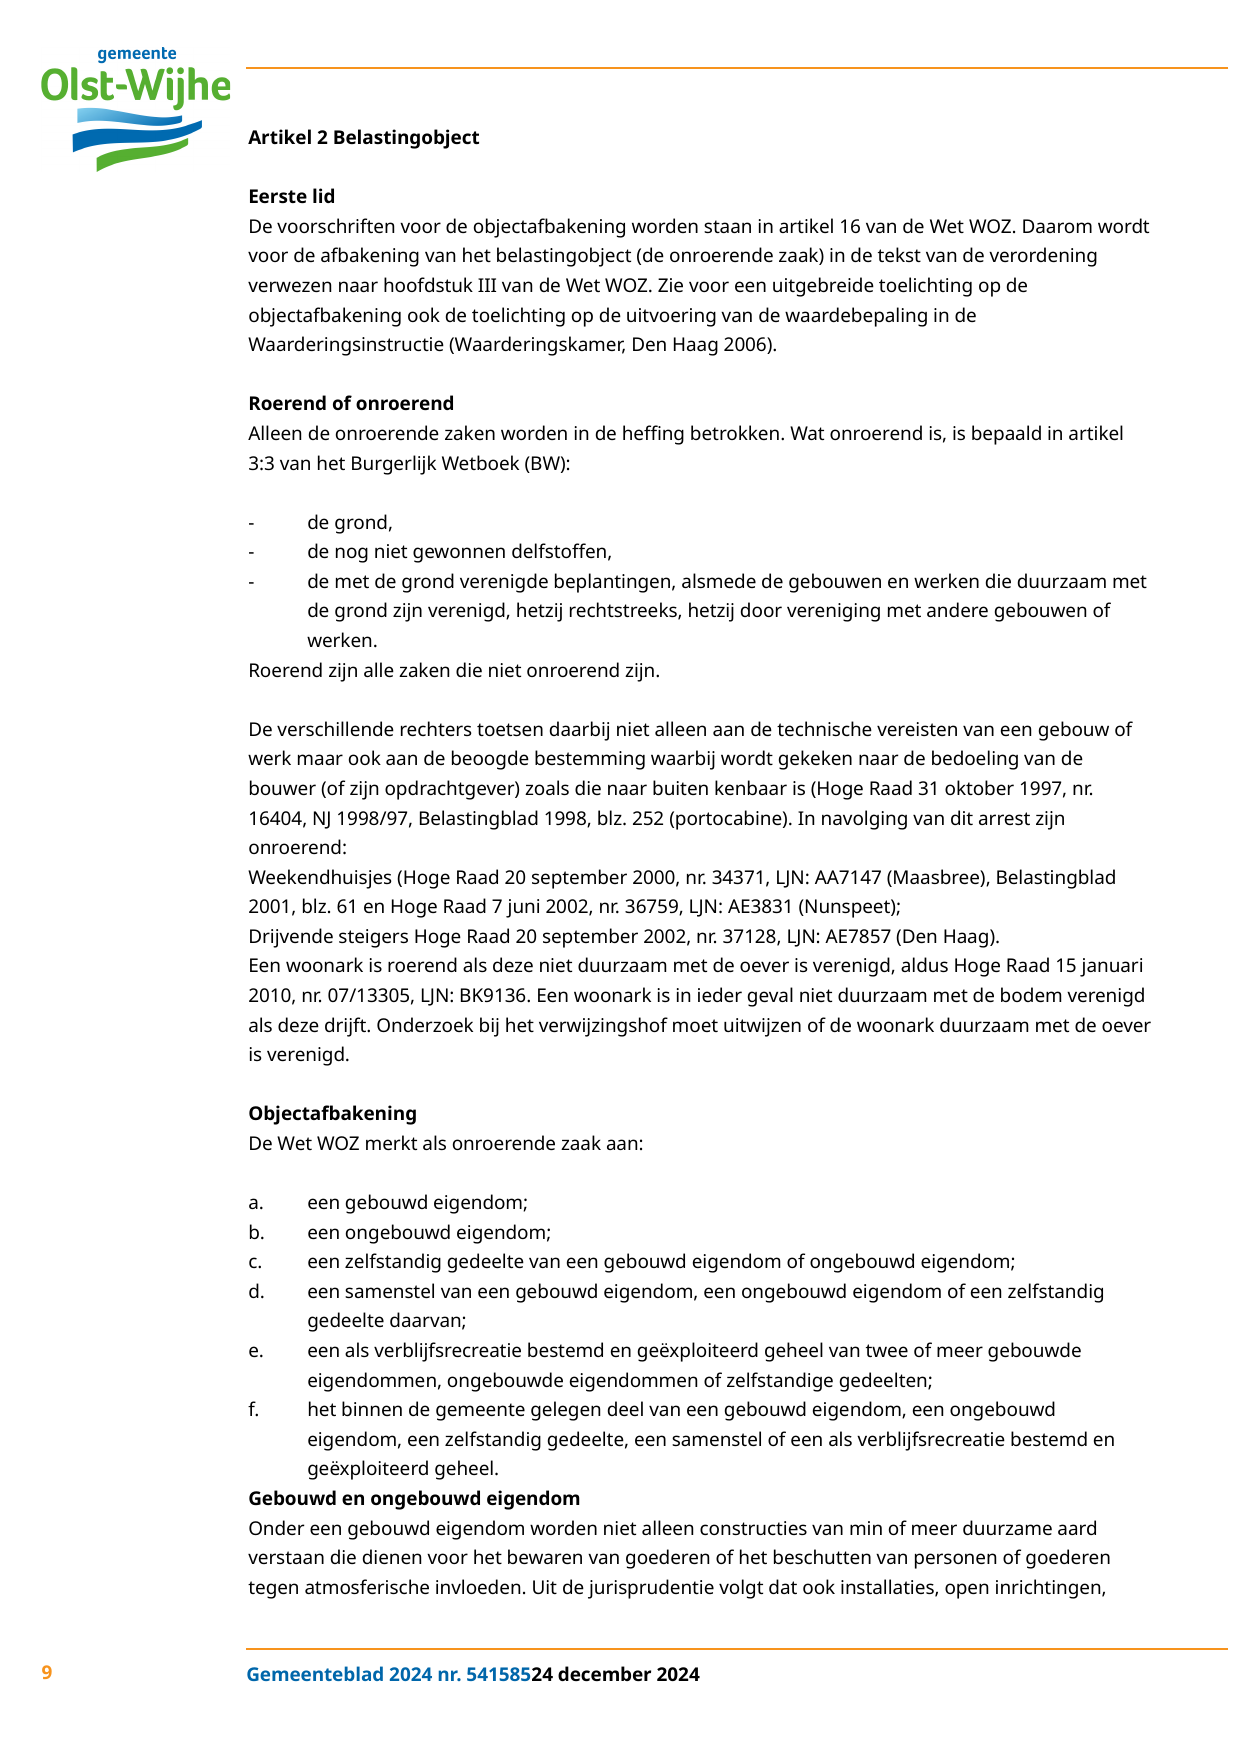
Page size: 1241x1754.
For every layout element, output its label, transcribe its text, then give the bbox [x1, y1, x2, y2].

list een zelfstandig gedeelte van een gebouwd eigendom of ongebouwd eigendom; [248, 1248, 1152, 1274]
text Een woonark is roerend als deze niet duurzaam met de oever is verenigd, aldus Hoge Raad 15 januari 2010, nr. 07/13305, LJN: BK9136. Een woonark is in ieder geval niet duurzaam met de bodem verenigd als deze drijft. Onderzoek bij het verwijzingshof moet uitwijzen of de woonark duurzaam met de oever is verenigd. [248, 953, 1152, 1067]
list de met de grond verenigde beplantingen, alsmede de gebouwen en werken die duurzaam met de grond zijn verenigd, hetzij rechtstreeks, hetzij door vereniging met andere gebouwen of werken. [248, 568, 1152, 653]
text Objectafbakening [248, 1101, 1152, 1126]
text Weekendhuisjes (Hoge Raad 20 september 2000, nr. 34371, LJN: AA7147 (Maasbree), Belastingblad 2001, blz. 61 en Hoge Raad 7 juni 2002, nr. 36759, LJN: AE3831 (Nunspeet); [248, 864, 1152, 919]
text De verschillende rechters toetsen daarbij niet alleen aan de technische vereisten van een gebouw of werk maar ook aan de beoogde bestemming waarbij wordt gekeken naar de bedoeling van de bouwer (of zijn opdrachtgever) zoals die naar buiten kenbaar is (Hoge Raad 31 oktober 1997, nr. 16404, NJ 1998/97, Belastingblad 1998, blz. 252 (portocabine). In navolging van dit arrest zijn onroerend: [248, 716, 1152, 860]
text Artikel 2 Belastingobject [248, 124, 1152, 150]
list een samenstel van een gebouwd eigendom, een ongebouwd eigendom of een zelfstandig gedeelte daarvan; [248, 1278, 1152, 1333]
text Alleen de onroerende zaken worden in de heffing betrokken. Wat onroerend is, is bepaald in artikel 3:3 van het Burgerlijk Wetboek (BW): [248, 420, 1152, 476]
list een gebouwd eigendom; [248, 1189, 1152, 1215]
text De Wet WOZ merkt als onroerende zaak aan: [248, 1130, 1152, 1156]
text Onder een gebouwd eigendom worden niet alleen constructies van min of meer duurzame aard verstaan die dienen voor het bewaren van goederen of het beschutten van personen of goederen tegen atmosferische invloeden. Uit de jurisprudentie volgt dat ook installaties, open inrichtingen, [248, 1515, 1152, 1600]
text Roerend zijn alle zaken die niet onroerend zijn. [248, 657, 1152, 683]
list een ongebouwd eigendom; [248, 1219, 1152, 1245]
list de nog niet gewonnen delfstoffen, [248, 538, 1152, 564]
text Eerste lid [248, 183, 1152, 209]
text Drijvende steigers Hoge Raad 20 september 2002, nr. 37128, LJN: AE7857 (Den Haag). [248, 923, 1152, 949]
text Gebouwd en ongebouwd eigendom [248, 1485, 1152, 1511]
text De voorschriften voor de objectafbakening worden staan in artikel 16 van de Wet WOZ. Daarom wordt voor de afbakening van het belastingobject (de onroerende zaak) in de tekst van de verordening verwezen naar hoofdstuk III van de Wet WOZ. Zie voor een uitgebreide toelichting op de objectafbakening ook de toelichting op de uitvoering van de waardebepaling in de Waarderingsinstructie (Waarderingskamer, Den Haag 2006). [248, 213, 1152, 357]
list de grond, [248, 509, 1152, 535]
text Roerend of onroerend [248, 391, 1152, 416]
picture [41, 47, 231, 172]
list een als verblijfsrecreatie bestemd en geëxploiteerd geheel van twee of meer gebouwde eigendommen, ongebouwde eigendommen of zelfstandige gedeelten; [248, 1337, 1152, 1393]
list het binnen de gemeente gelegen deel van een gebouwd eigendom, een ongebouwd eigendom, een zelfstandig gedeelte, een samenstel of een als verblijfsrecreatie bestemd en geëxploiteerd geheel. [248, 1396, 1152, 1481]
